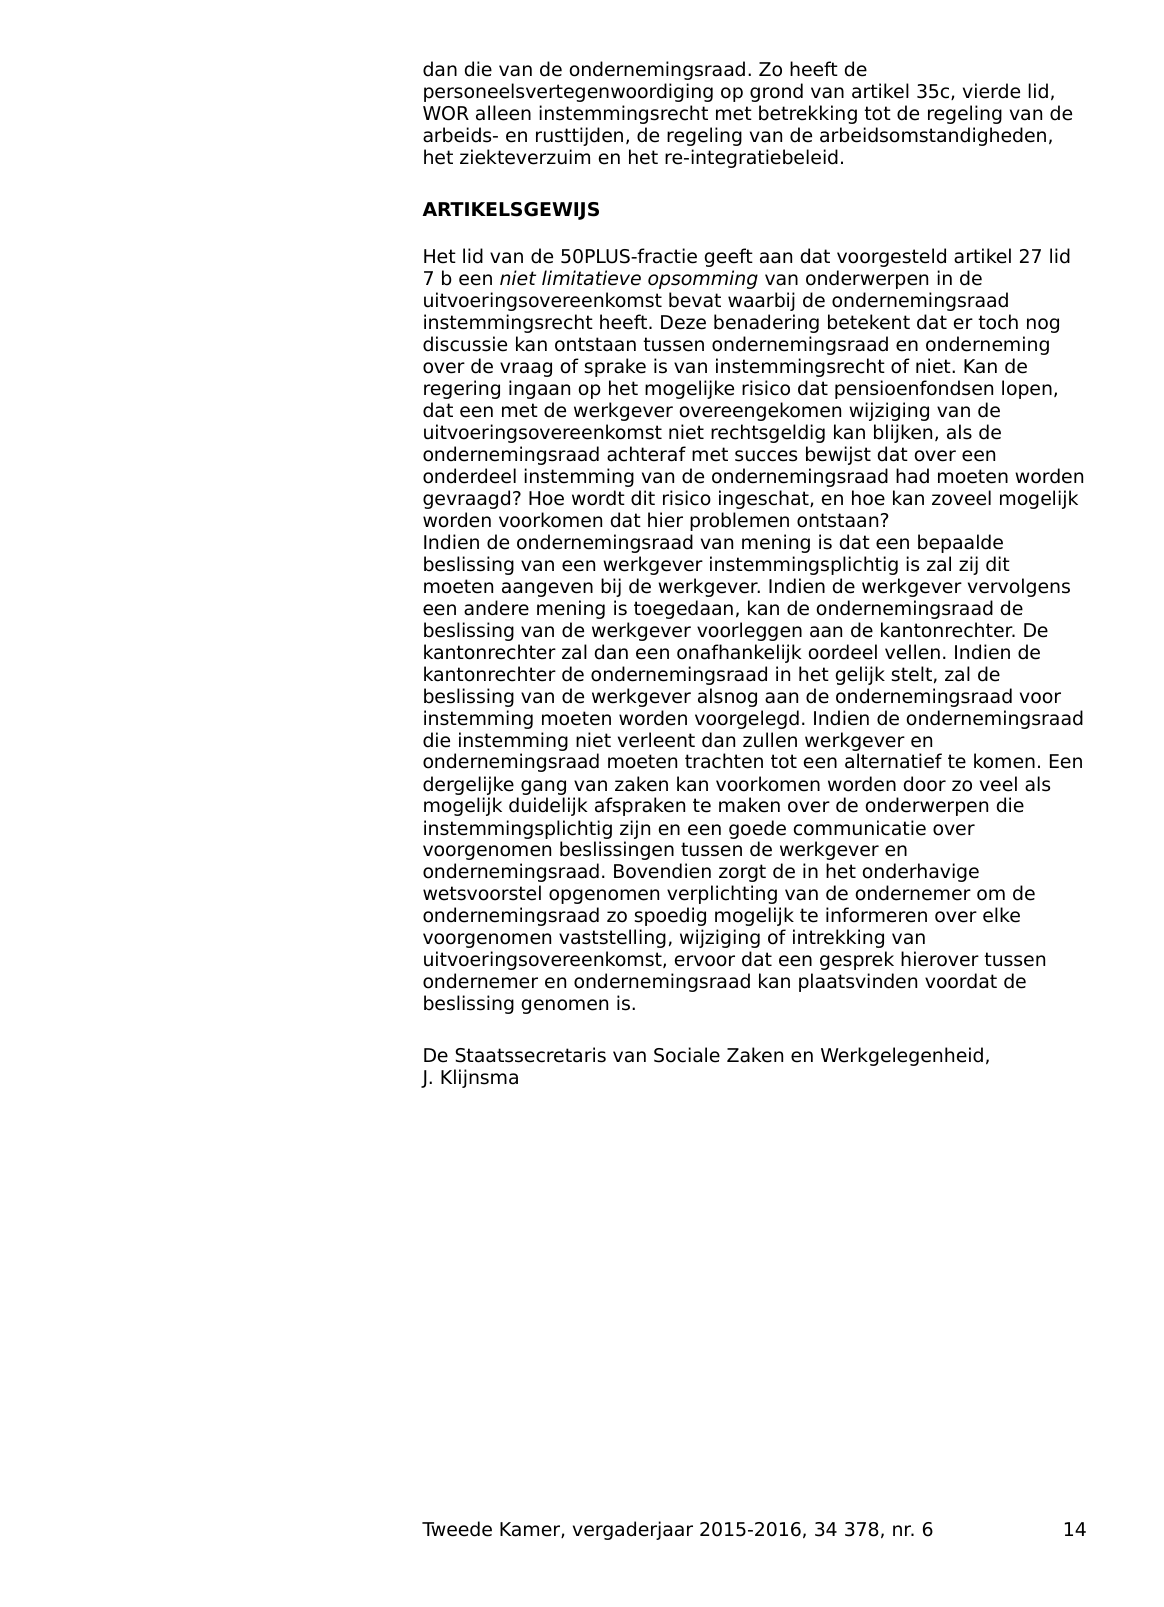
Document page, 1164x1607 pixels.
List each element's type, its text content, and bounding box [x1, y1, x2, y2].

text dan die van de ondernemingsraad. Zo heeft de personeelsvertegenwoordiging op grond van artikel 35c, vierde lid, WOR alleen instemmingsrecht met betrekking tot de regeling van de arbeids- en rusttijden, de regeling van de arbeidsomstandigheden, het ziekteverzuim en het re-integratiebeleid. [422, 59, 1087, 169]
subtitle ARTIKELSGEWIJS [422, 199, 1087, 221]
text Indien de ondernemingsraad van mening is dat een bepaalde beslissing van een werkgever instemmingsplichtig is zal zij dit moeten aangeven bij de werkgever. Indien de werkgever vervolgens een andere mening is toegedaan, kan de ondernemingsraad de beslissing van de werkgever voorleggen aan de kantonrechter. De kantonrechter zal dan een onafhankelijk oordeel vellen. Indien de kantonrechter de ondernemingsraad in het gelijk stelt, zal de beslissing van de werkgever alsnog aan de ondernemingsraad voor instemming moeten worden voorgelegd. Indien de ondernemingsraad die instemming niet verleent dan zullen werkgever en ondernemingsraad moeten trachten tot een alternatief te komen. Een dergelijke gang van zaken kan voorkomen worden door zo veel als mogelijk duidelijk afspraken te maken over de onderwerpen die instemmingsplichtig zijn en een goede communicatie over voorgenomen beslissingen tussen de werkgever en ondernemingsraad. Bovendien zorgt de in het onderhavige wetsvoorstel opgenomen verplichting van de ondernemer om de ondernemingsraad zo spoedig mogelijk te informeren over elke voorgenomen vaststelling, wijziging of intrekking van uitvoeringsovereenkomst, ervoor dat een gesprek hierover tussen ondernemer en ondernemingsraad kan plaatsvinden voordat de beslissing genomen is. [422, 532, 1087, 1015]
text De Staatssecretaris van Sociale Zaken en Werkgelegenheid, J. Klijnsma [422, 1045, 1087, 1089]
text Het lid van de 50PLUS-fractie geeft aan dat voorgesteld artikel 27 lid 7 b een niet limitatieve opsomming van onderwerpen in de uitvoeringsovereenkomst bevat waarbij de ondernemingsraad instemmingsrecht heeft. Deze benadering betekent dat er toch nog discussie kan ontstaan tussen ondernemingsraad en onderneming over de vraag of sprake is van instemmingsrecht of niet. Kan de regering ingaan op het mogelijke risico dat pensioenfondsen lopen, dat een met de werkgever overeengekomen wijziging van de uitvoeringsovereenkomst niet rechtsgeldig kan blijken, als de ondernemingsraad achteraf met succes bewijst dat over een onderdeel instemming van de ondernemingsraad had moeten worden gevraagd? Hoe wordt dit risico ingeschat, en hoe kan zoveel mogelijk worden voorkomen dat hier problemen ontstaan? [422, 246, 1087, 532]
